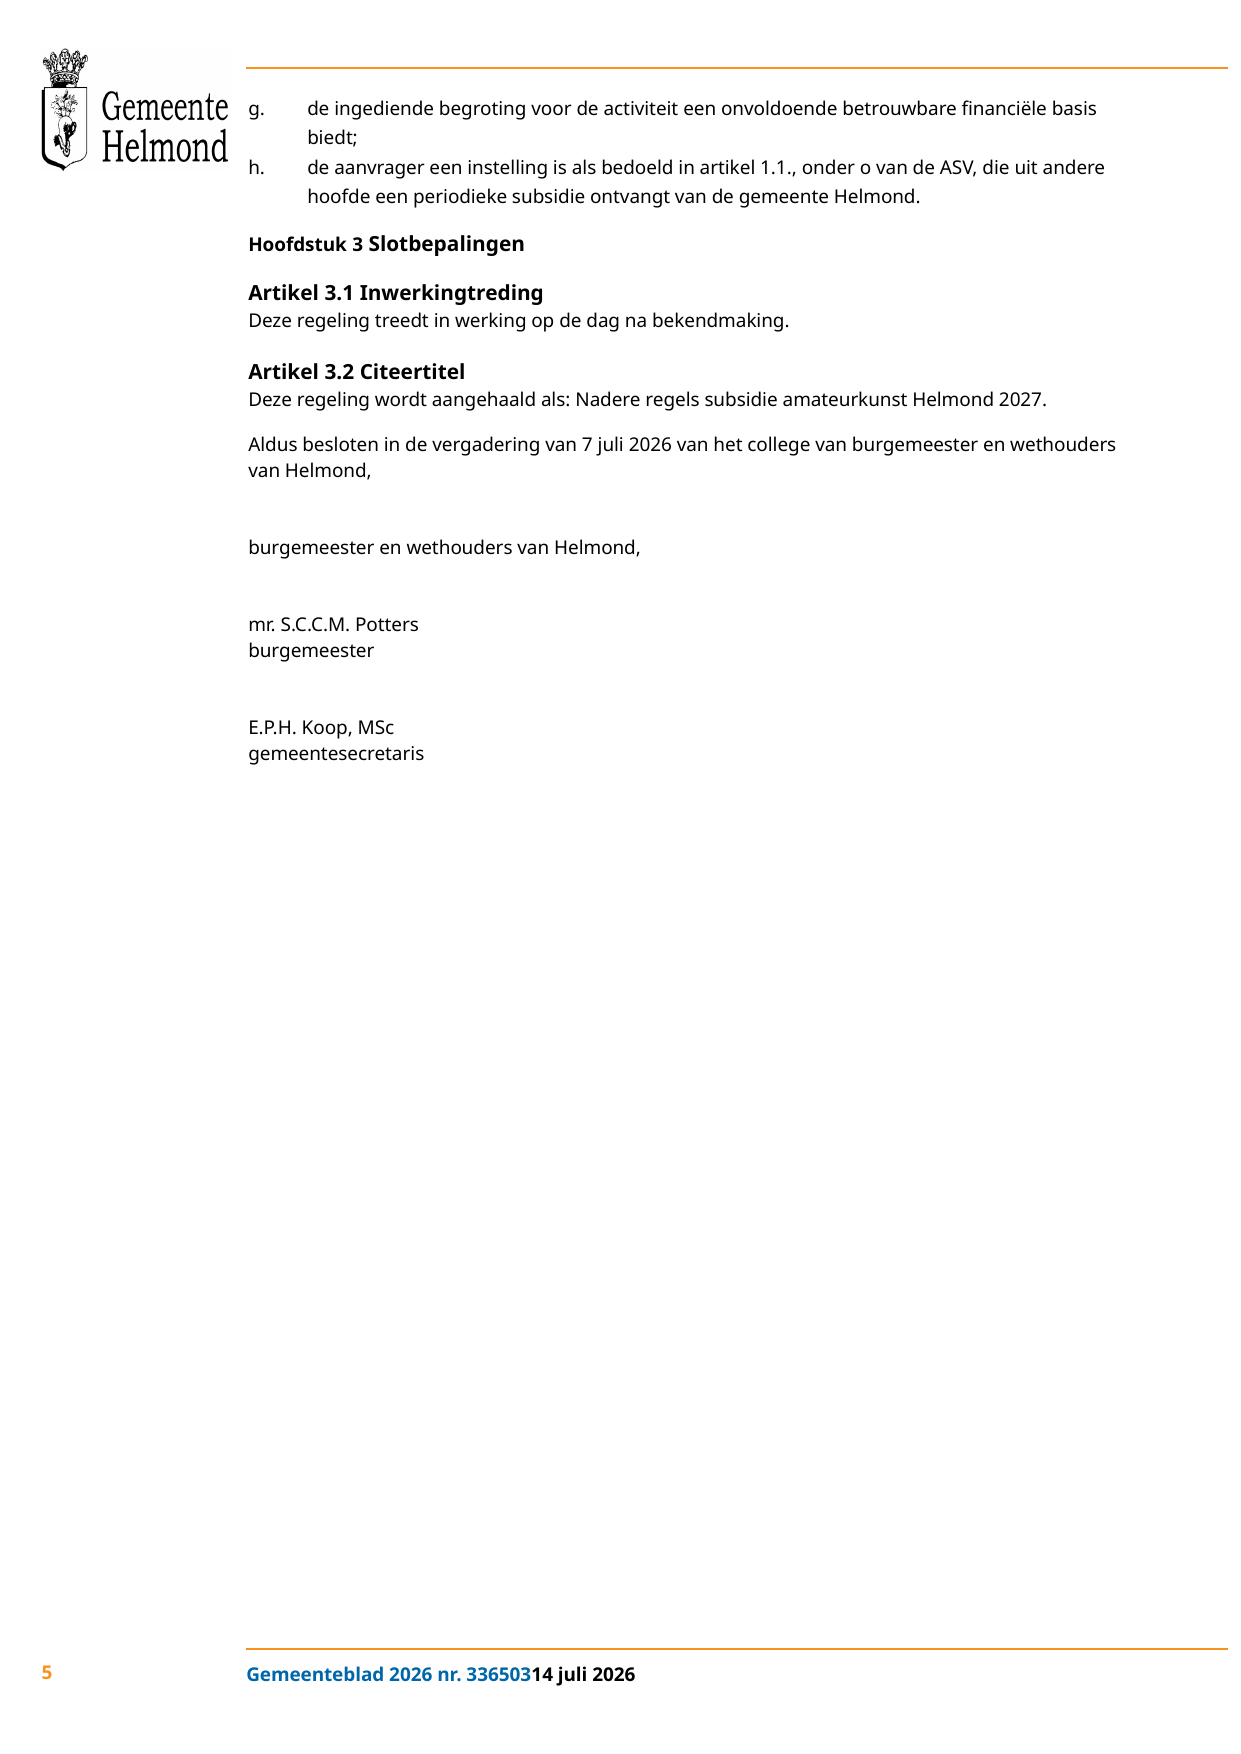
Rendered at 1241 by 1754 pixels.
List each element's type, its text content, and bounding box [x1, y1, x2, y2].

text Artikel 3.2 Citeertitel [248, 357, 1152, 386]
text E.P.H. Koop, MSc [248, 714, 1152, 740]
text Deze regeling treedt in werking op de dag na bekendmaking. [248, 307, 1152, 333]
text mr. S.C.C.M. Potters [248, 611, 1152, 637]
text Deze regeling wordt aangehaald als: Nadere regels subsidie amateurkunst Helmond 2027. [248, 386, 1152, 411]
text burgemeester en wethouders van Helmond, [248, 534, 1152, 560]
picture [41, 47, 231, 172]
list de ingediende begroting voor de activiteit een onvoldoende betrouwbare financiële basis biedt; [248, 95, 1152, 150]
list de aanvrager een instelling is als bedoeld in artikel 1.1., onder o van de ASV, die uit andere hoofde een periodieke subsidie ontvangt van de gemeente Helmond. [248, 154, 1152, 209]
text Aldus besloten in de vergadering van 7 juli 2026 van het college van burgemeester en wethouders van Helmond, [248, 431, 1152, 483]
text gemeentesecretaris [248, 740, 1152, 766]
text burgemeester [248, 637, 1152, 663]
text Artikel 3.1 Inwerkingtreding [248, 278, 1152, 307]
text Hoofdstuk 3 Slotbepalingen [248, 229, 1152, 258]
